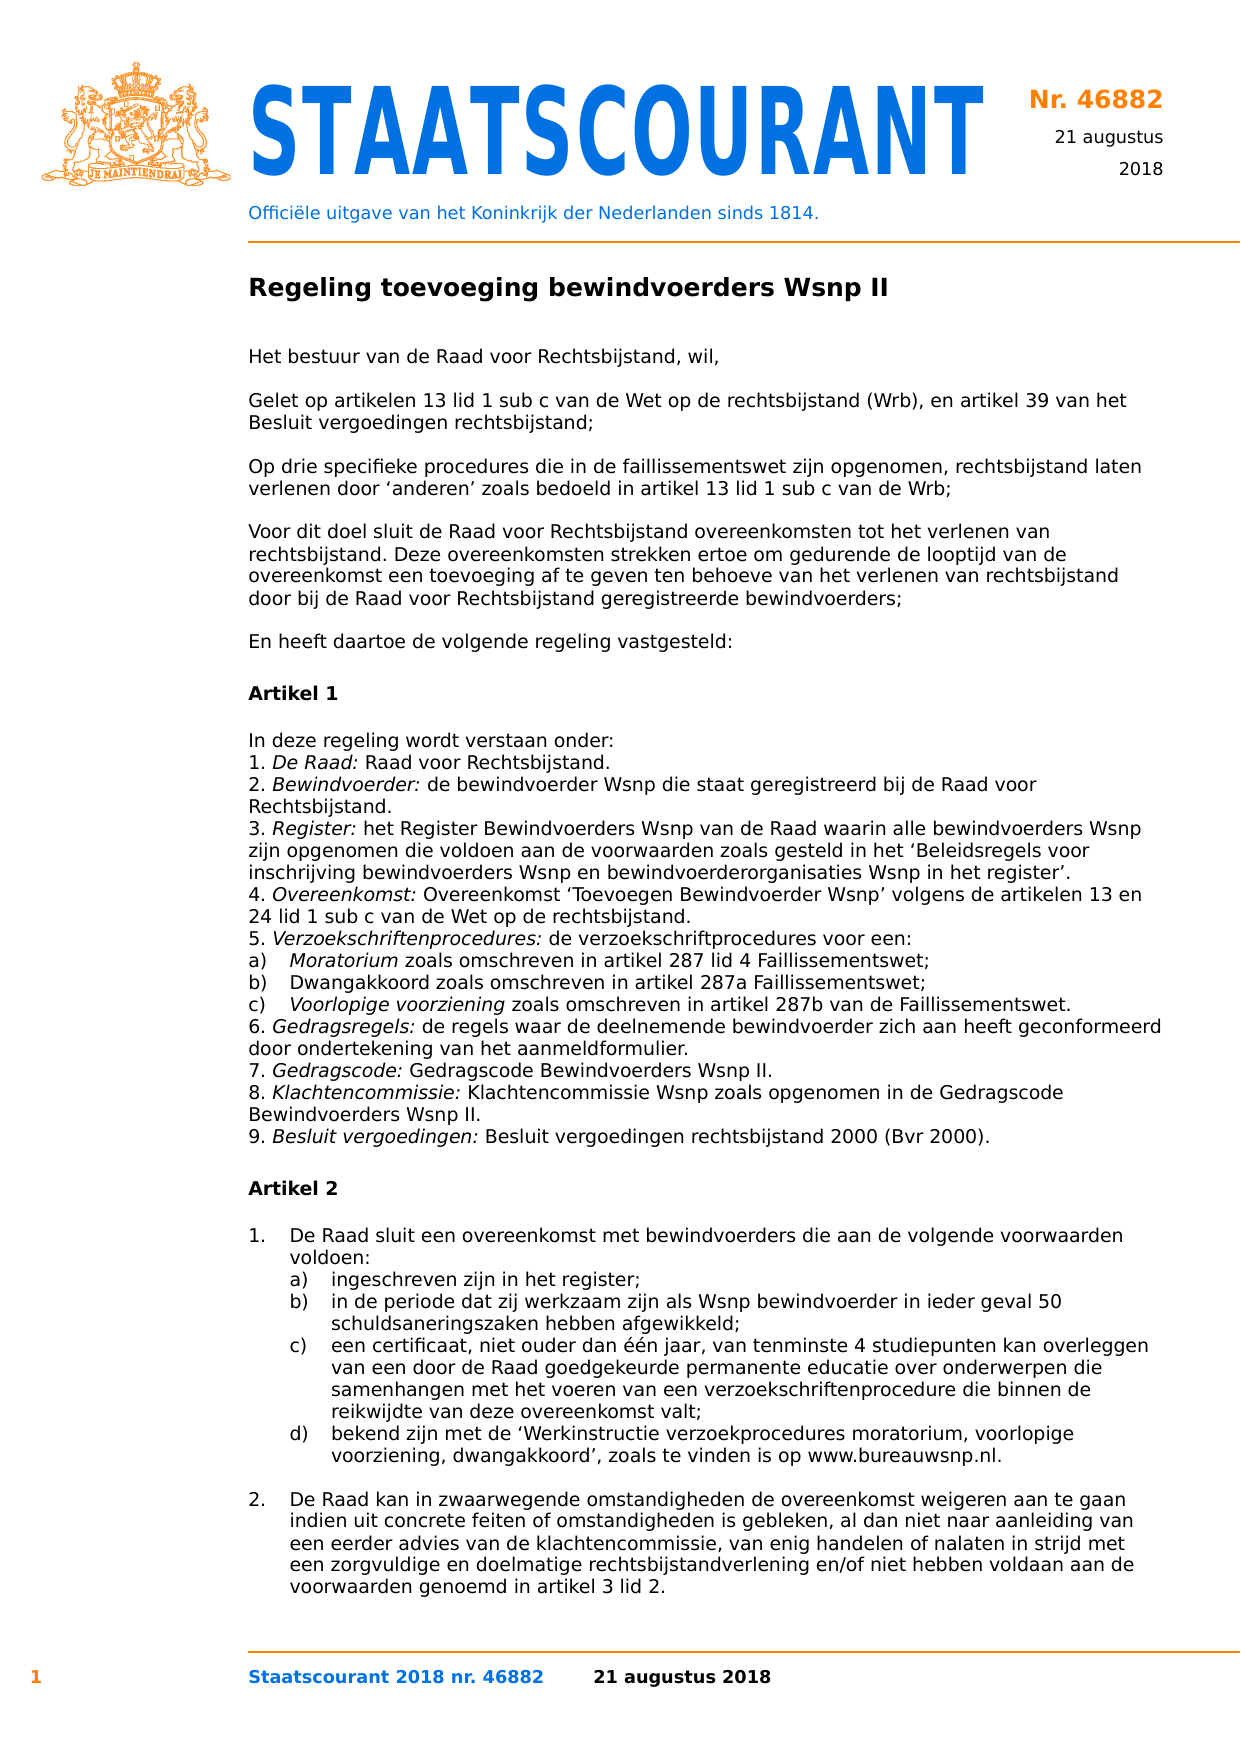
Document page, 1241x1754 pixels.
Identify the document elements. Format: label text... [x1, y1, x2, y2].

text 6. Gedragsregels: de regels waar de deelnemende bewindvoerder zich aan heeft geconformeerd door ondertekening van het aanmeldformulier. [248, 1016, 1163, 1060]
text Gelet op artikelen 13 lid 1 sub c van de Wet op de rechtsbijstand (Wrb), en artikel 39 van het Besluit vergoedingen rechtsbijstand; [248, 390, 1163, 434]
text Voor dit doel sluit de Raad voor Rechtsbijstand overeenkomsten tot het verlenen van rechtsbijstand. Deze overeenkomsten strekken ertoe om gedurende de looptijd van de overeenkomst een toevoeging af te geven ten behoeve van het verlenen van rechtsbijstand door bij de Raad voor Rechtsbijstand geregistreerde bewindvoerders; [248, 521, 1163, 609]
text a) Moratorium zoals omschreven in artikel 287 lid 4 Faillissementswet; [248, 950, 1163, 972]
text 9. Besluit vergoedingen: Besluit vergoedingen rechtsbijstand 2000 (Bvr 2000). [248, 1126, 1163, 1148]
text 7. Gedragscode: Gedragscode Bewindvoerders Wsnp II. [248, 1060, 1163, 1082]
subtitle Artikel 1 [248, 683, 1163, 705]
text c) Voorlopige voorziening zoals omschreven in artikel 287b van de Faillissementswet. [248, 994, 1163, 1016]
table_header [25, 62, 248, 241]
text d) bekend zijn met de ‘Werkinstructie verzoekprocedures moratorium, voorlopige voorziening, dwangakkoord’, zoals te vinden is op www.bureauwsnp.nl. [289, 1423, 1163, 1467]
text Het bestuur van de Raad voor Rechtsbijstand, wil, [248, 346, 1163, 368]
subtitle Artikel 2 [248, 1178, 1163, 1200]
table_cell 2018 [998, 153, 1240, 203]
text In deze regeling wordt verstaan onder: [248, 730, 1163, 752]
table_header Nr. 46882 [998, 62, 1240, 121]
picture [41, 62, 231, 186]
text c) een certificaat, niet ouder dan één jaar, van tenminste 4 studiepunten kan overleggen van een door de Raad goedgekeurde permanente educatie over onderwerpen die samenhangen met het voeren van een verzoekschriftenprocedure die binnen de reikwijdte van deze overeenkomst valt; [289, 1335, 1163, 1423]
text 3. Register: het Register Bewindvoerders Wsnp van de Raad waarin alle bewindvoerders Wsnp zijn opgenomen die voldoen aan de voorwaarden zoals gesteld in het ‘Beleidsregels voor inschrijving bewindvoerders Wsnp en bewindvoerderorganisaties Wsnp in het register’. [248, 818, 1163, 884]
table_cell Officiële uitgave van het Koninkrijk der Nederlanden sinds 1814. [248, 203, 1240, 241]
text 8. Klachtencommissie: Klachtencommissie Wsnp zoals opgenomen in de Gedragscode Bewindvoerders Wsnp II. [248, 1082, 1163, 1126]
text 2. De Raad kan in zwaarwegende omstandigheden de overeenkomst weigeren aan te gaan indien uit concrete feiten of omstandigheden is gebleken, al dan niet naar aanleiding van een eerder advies van de klachtencommissie, van enig handelen of nalaten in strijd met een zorgvuldige en doelmatige rechtsbijstandverlening en/of niet hebben voldaan aan de voorwaarden genoemd in artikel 3 lid 2. [248, 1488, 1163, 1598]
text En heeft daartoe de volgende regeling vastgesteld: [248, 631, 1163, 653]
text 5. Verzoekschriftenprocedures: de verzoekschriftprocedures voor een: [248, 928, 1163, 950]
text Op drie specifieke procedures die in de faillissementswet zijn opgenomen, rechtsbijstand laten verlenen door ‘anderen’ zoals bedoeld in artikel 13 lid 1 sub c van de Wrb; [248, 456, 1163, 499]
text b) Dwangakkoord zoals omschreven in artikel 287a Faillissementswet; [248, 972, 1163, 994]
table_header STAATSCOURANT [248, 62, 998, 203]
text a) ingeschreven zijn in het register; [289, 1269, 1163, 1291]
text 4. Overeenkomst: Overeenkomst ‘Toevoegen Bewindvoerder Wsnp’ volgens de artikelen 13 en 24 lid 1 sub c van de Wet op de rechtsbijstand. [248, 884, 1163, 928]
text 1. De Raad: Raad voor Rechtsbijstand. [248, 752, 1163, 774]
table_cell 21 augustus [998, 121, 1240, 153]
text 2. Bewindvoerder: de bewindvoerder Wsnp die staat geregistreerd bij de Raad voor Rechtsbijstand. [248, 774, 1163, 818]
subtitle Regeling toevoeging bewindvoerders Wsnp II [248, 273, 1163, 302]
text 1. De Raad sluit een overeenkomst met bewindvoerders die aan de volgende voorwaarden voldoen: [248, 1225, 1163, 1269]
text b) in de periode dat zij werkzaam zijn als Wsnp bewindvoerder in ieder geval 50 schuldsaneringszaken hebben afgewikkeld; [289, 1291, 1163, 1335]
